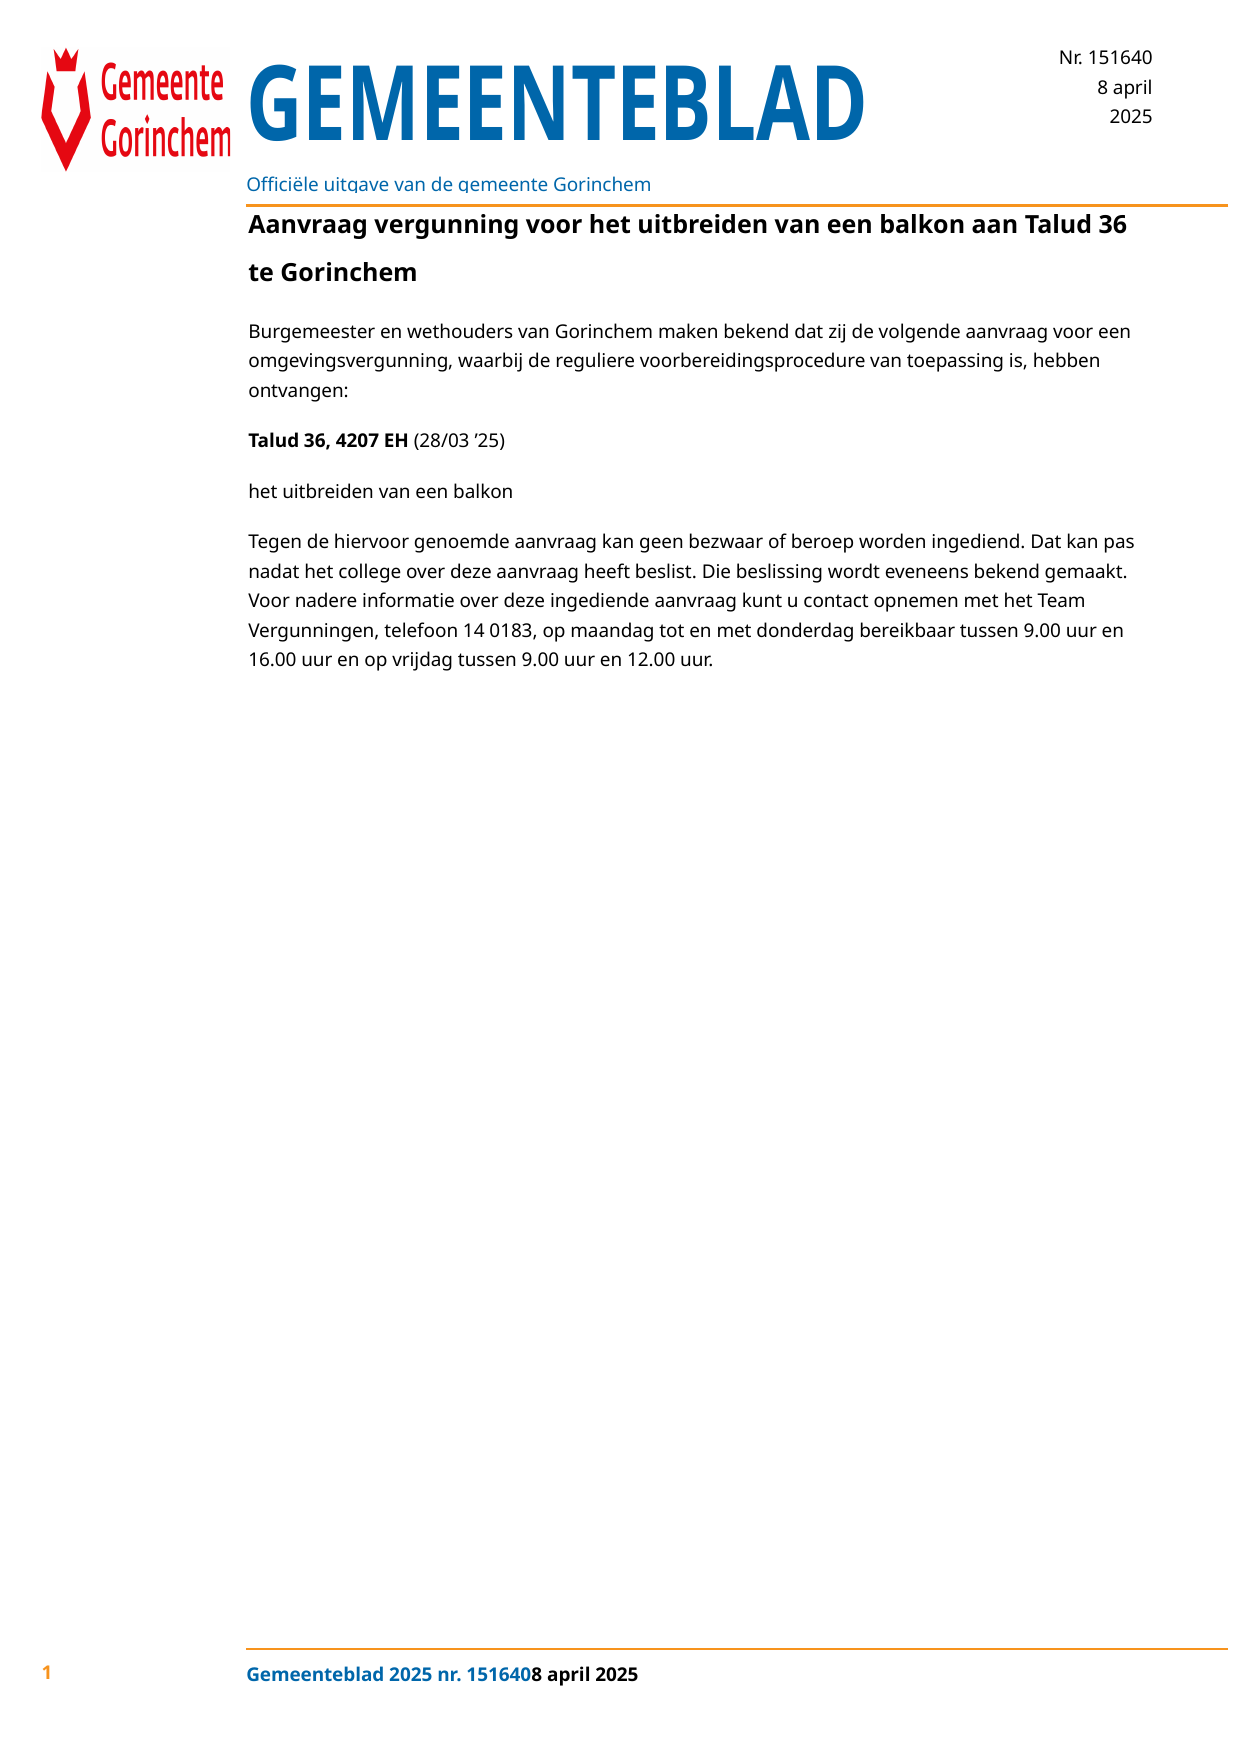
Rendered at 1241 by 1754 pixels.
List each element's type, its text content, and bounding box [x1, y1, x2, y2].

text Talud 36, 4207 EH (28/03 ’25) [248, 427, 1152, 453]
text het uitbreiden van een balkon [248, 478, 1152, 504]
text Burgemeester en wethouders van Gorinchem maken bekend dat zij de volgende aanvraag voor een omgevingsvergunning, waarbij de reguliere voorbereidingsprocedure van toepassing is, hebben ontvangen: [248, 318, 1152, 403]
picture [41, 47, 231, 172]
text Tegen de hiervoor genoemde aanvraag kan geen bezwaar of beroep worden ingediend. Dat kan pas nadat het college over deze aanvraag heeft beslist. Die beslissing wordt eveneens bekend gemaakt. Voor nadere informatie over deze ingediende aanvraag kunt u contact opnemen met het Team Vergunningen, telefoon 14 0183, op maandag tot en met donderdag bereikbaar tussen 9.00 uur en 16.00 uur en op vrijdag tussen 9.00 uur en 12.00 uur. [248, 528, 1152, 672]
text Aanvraag vergunning voor het uitbreiden van een balkon aan Talud 36 te Gorinchem [248, 207, 1152, 288]
